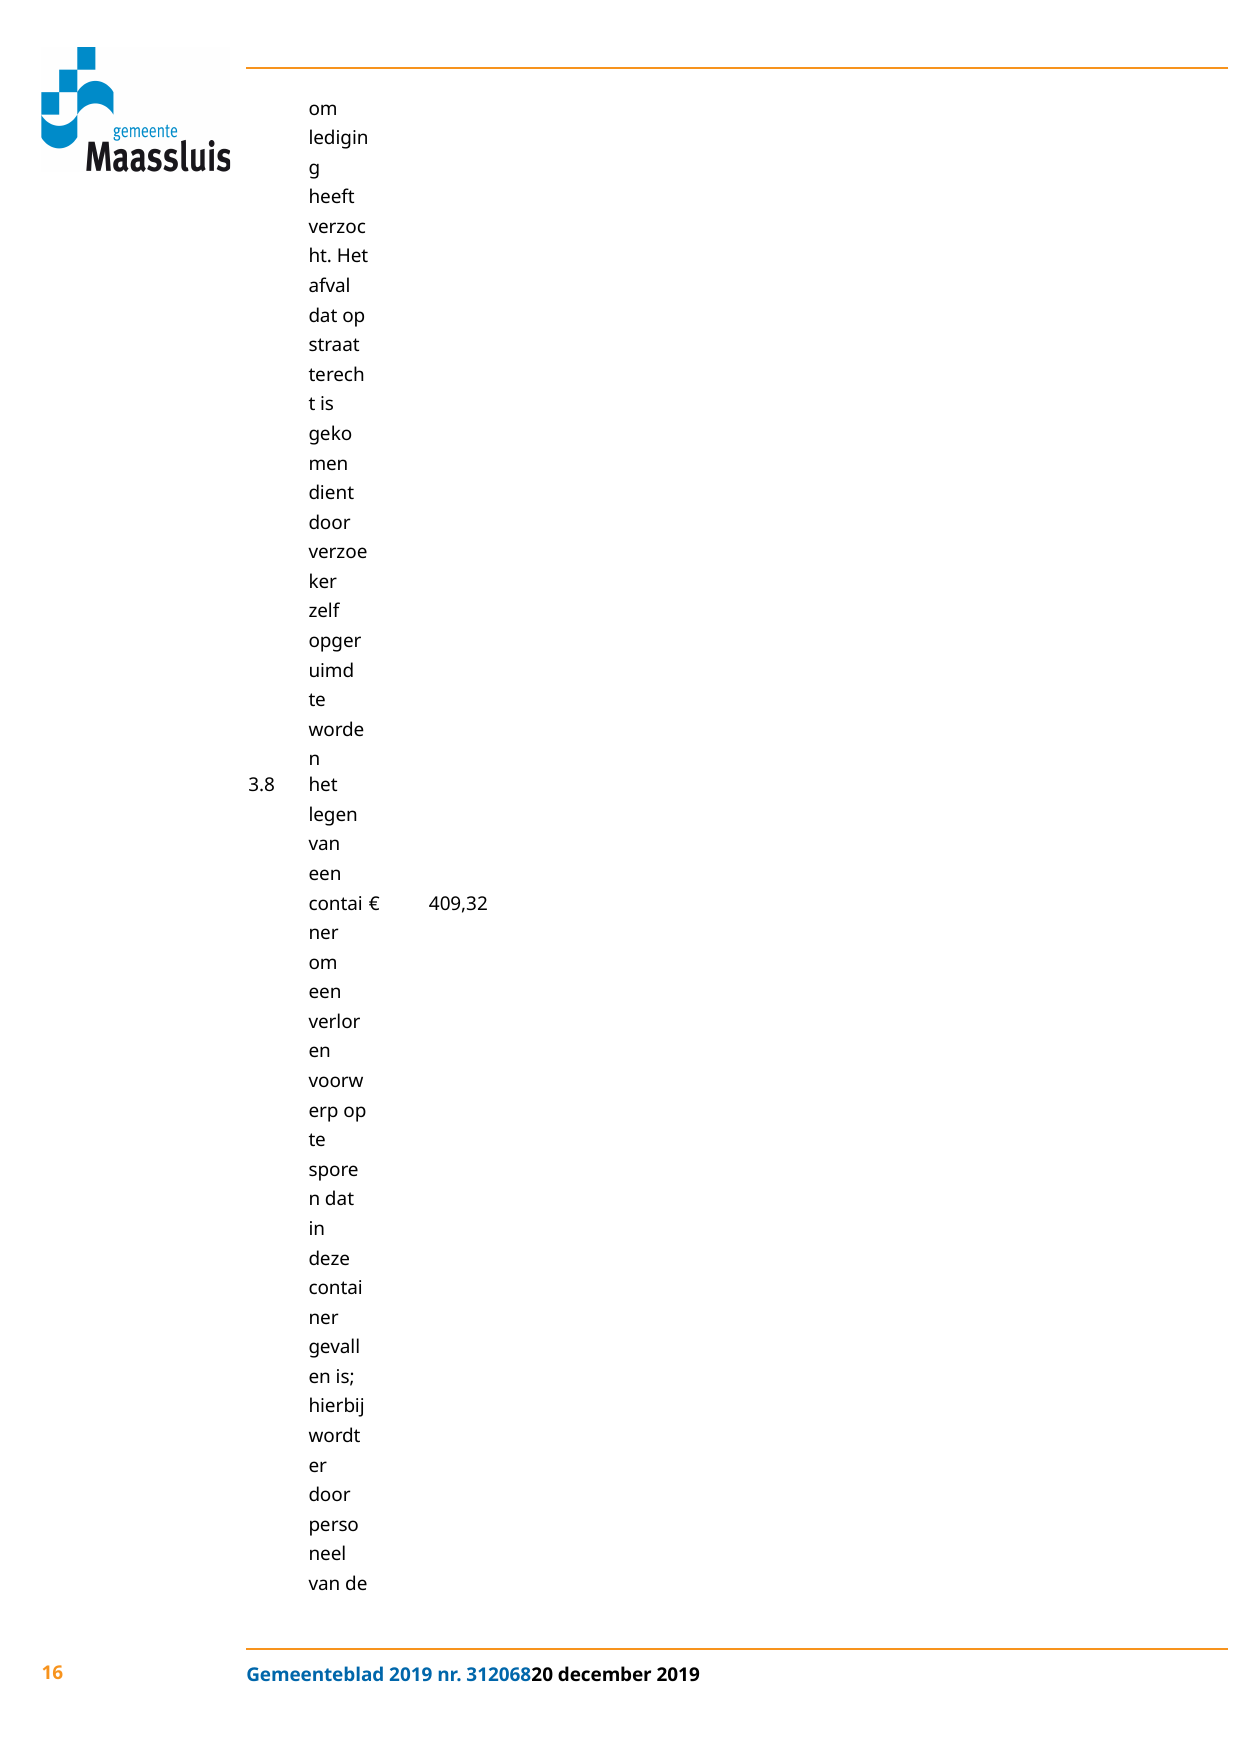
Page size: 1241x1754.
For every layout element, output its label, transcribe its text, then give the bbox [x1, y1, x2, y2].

table_cell het legen van een container om een verloren voorwerp op te sporen dat in deze container gevallen is; hierbij wordt er door personeel van de [308, 771, 368, 1596]
table_cell [489, 771, 549, 1596]
table_cell [489, 95, 549, 771]
table_cell om lediging heeft verzocht. Het afval dat op straat terecht is gekomen dient door verzoeker zelf opgeruimd te worden [308, 95, 368, 771]
picture [41, 47, 77, 92]
table_cell € [369, 771, 429, 1596]
table_cell 3.8 [248, 771, 308, 1596]
picture [41, 47, 231, 172]
table_cell [369, 95, 429, 771]
table_cell [429, 95, 489, 771]
table_cell 409,32 [429, 771, 489, 1596]
table_cell [248, 95, 308, 771]
